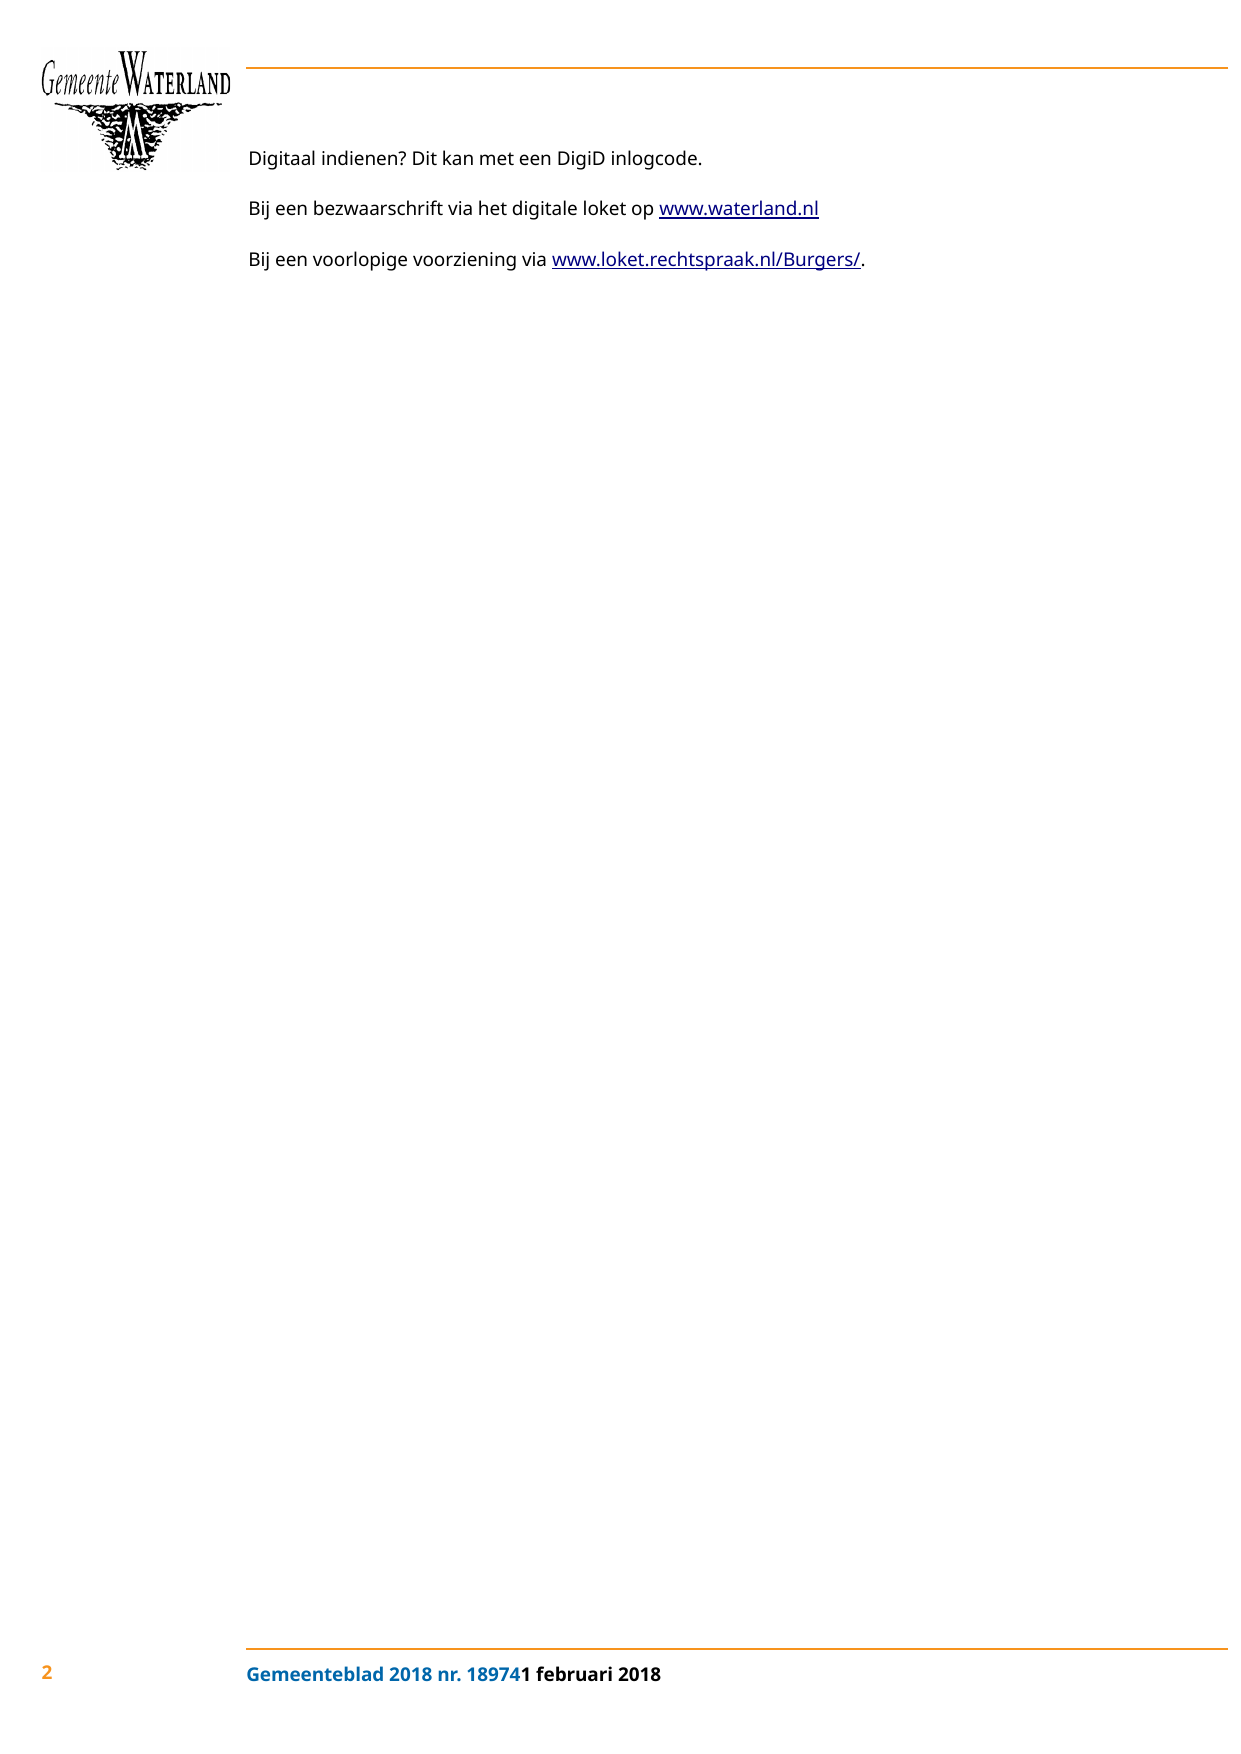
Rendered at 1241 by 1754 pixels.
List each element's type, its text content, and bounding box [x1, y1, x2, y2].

picture [41, 47, 231, 172]
text Digitaal indienen? Dit kan met een DigiD inlogcode. [248, 145, 1152, 171]
text Bij een bezwaarschrift via het digitale loket op www.waterland.nl [248, 196, 1152, 221]
text Bij een voorlopige voorziening via www.loket.rechtspraak.nl/Burgers/. [248, 246, 1152, 272]
